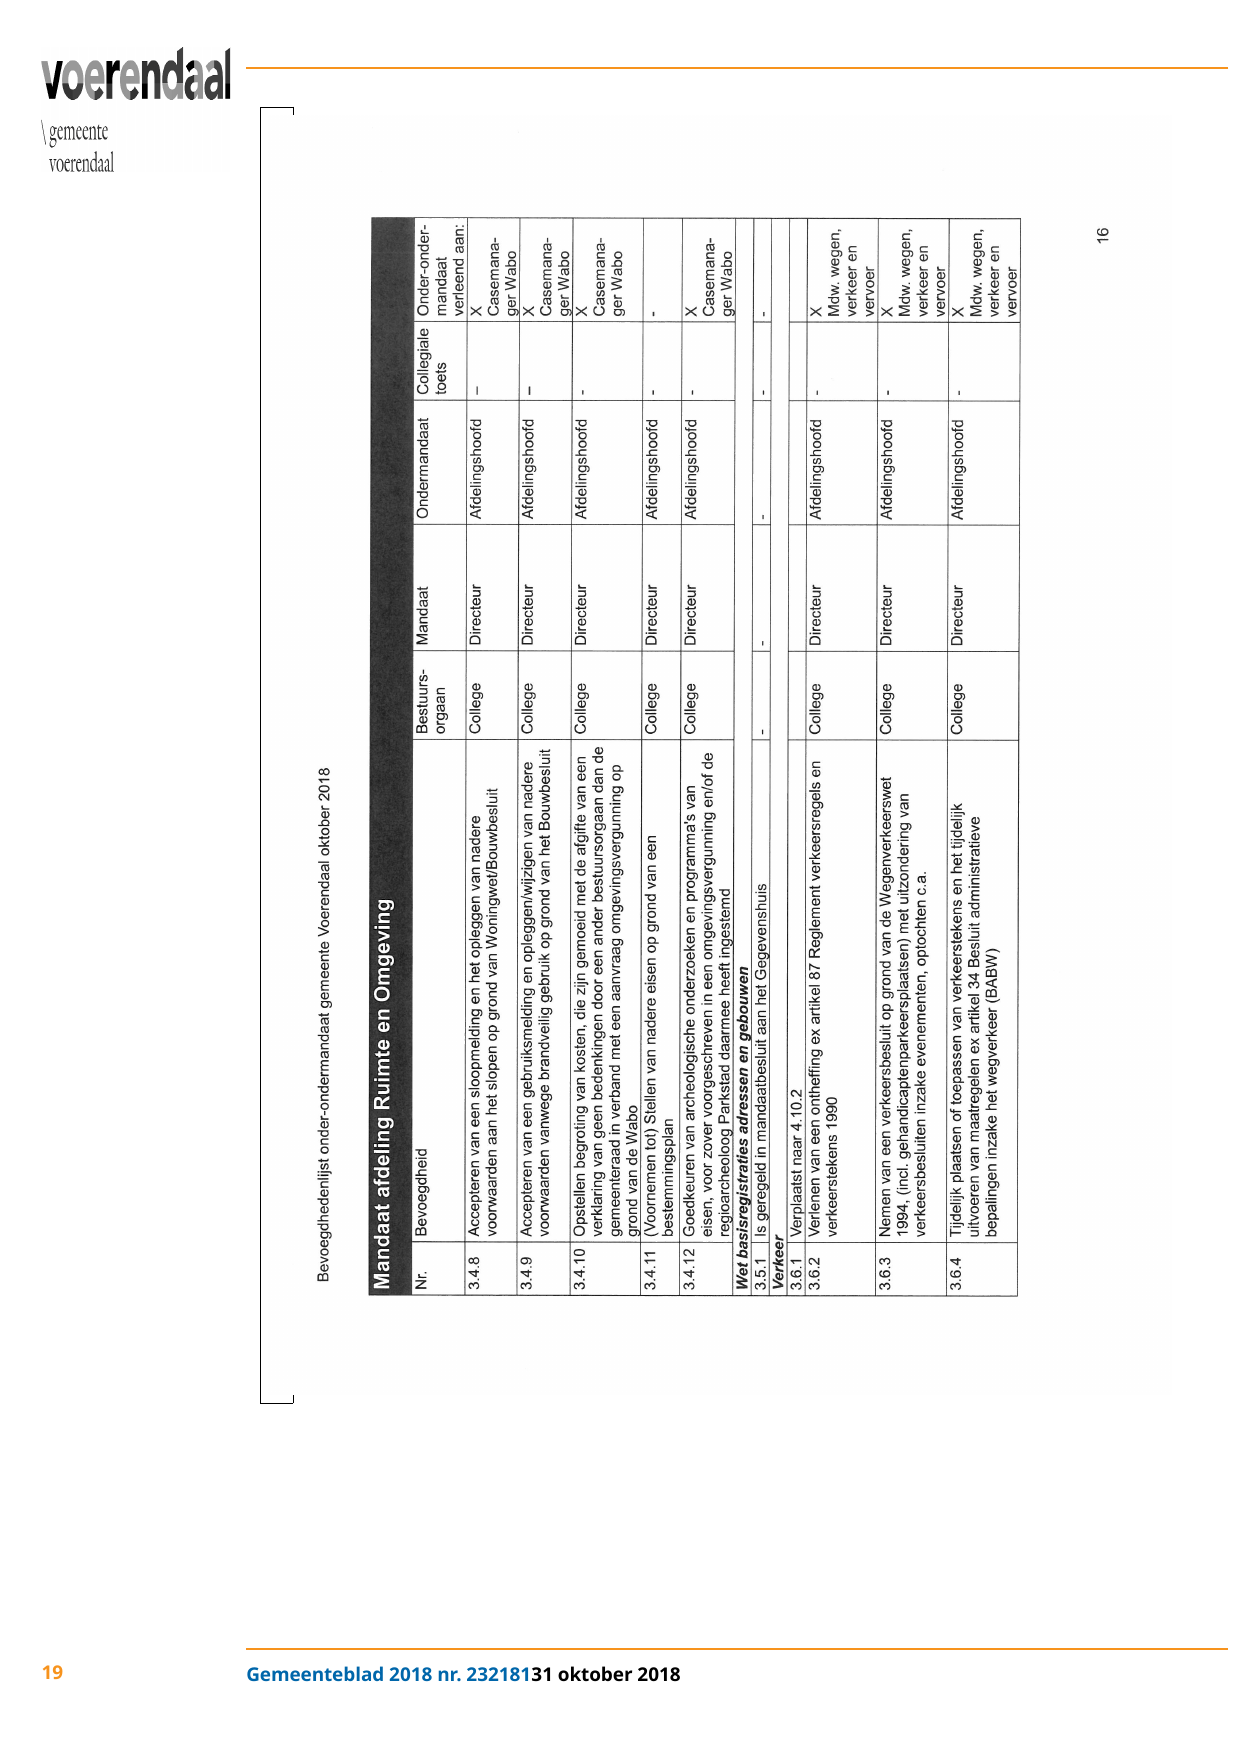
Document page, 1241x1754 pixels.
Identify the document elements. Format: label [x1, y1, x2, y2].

picture [268, 115, 1173, 1395]
picture [41, 47, 231, 172]
